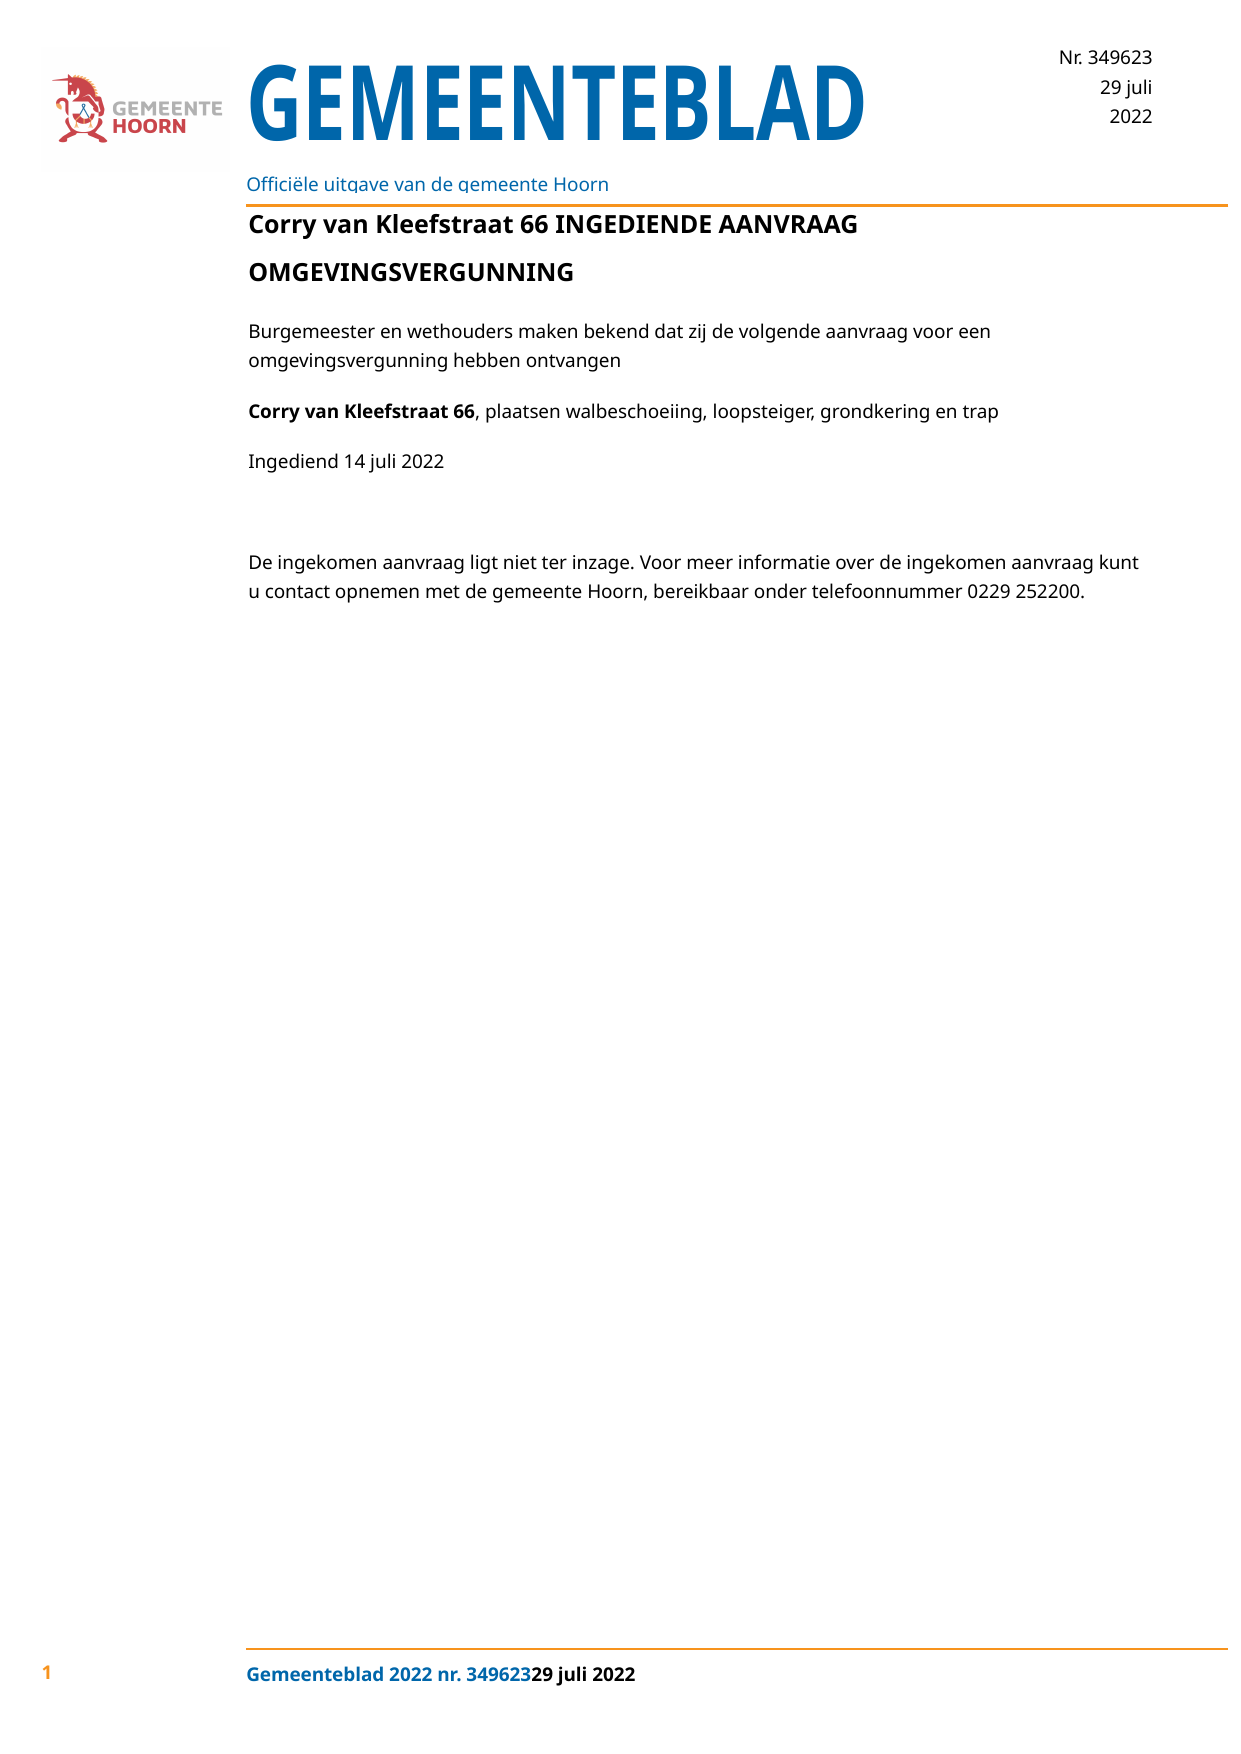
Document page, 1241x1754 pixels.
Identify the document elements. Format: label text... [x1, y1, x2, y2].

text Ingediend 14 juli 2022 [248, 448, 1152, 474]
text Burgemeester en wethouders maken bekend dat zij de volgende aanvraag voor een omgevingsvergunning hebben ontvangen [248, 318, 1152, 373]
picture [41, 47, 231, 172]
text Corry van Kleefstraat 66 INGEDIENDE AANVRAAG OMGEVINGSVERGUNNING [248, 207, 1152, 288]
text Corry van Kleefstraat 66, plaatsen walbeschoeiing, loopsteiger, grondkering en trap [248, 398, 1152, 424]
text De ingekomen aanvraag ligt niet ter inzage. Voor meer informatie over de ingekomen aanvraag kunt u contact opnemen met de gemeente Hoorn, bereikbaar onder telefoonnummer 0229 252200. [248, 549, 1152, 604]
